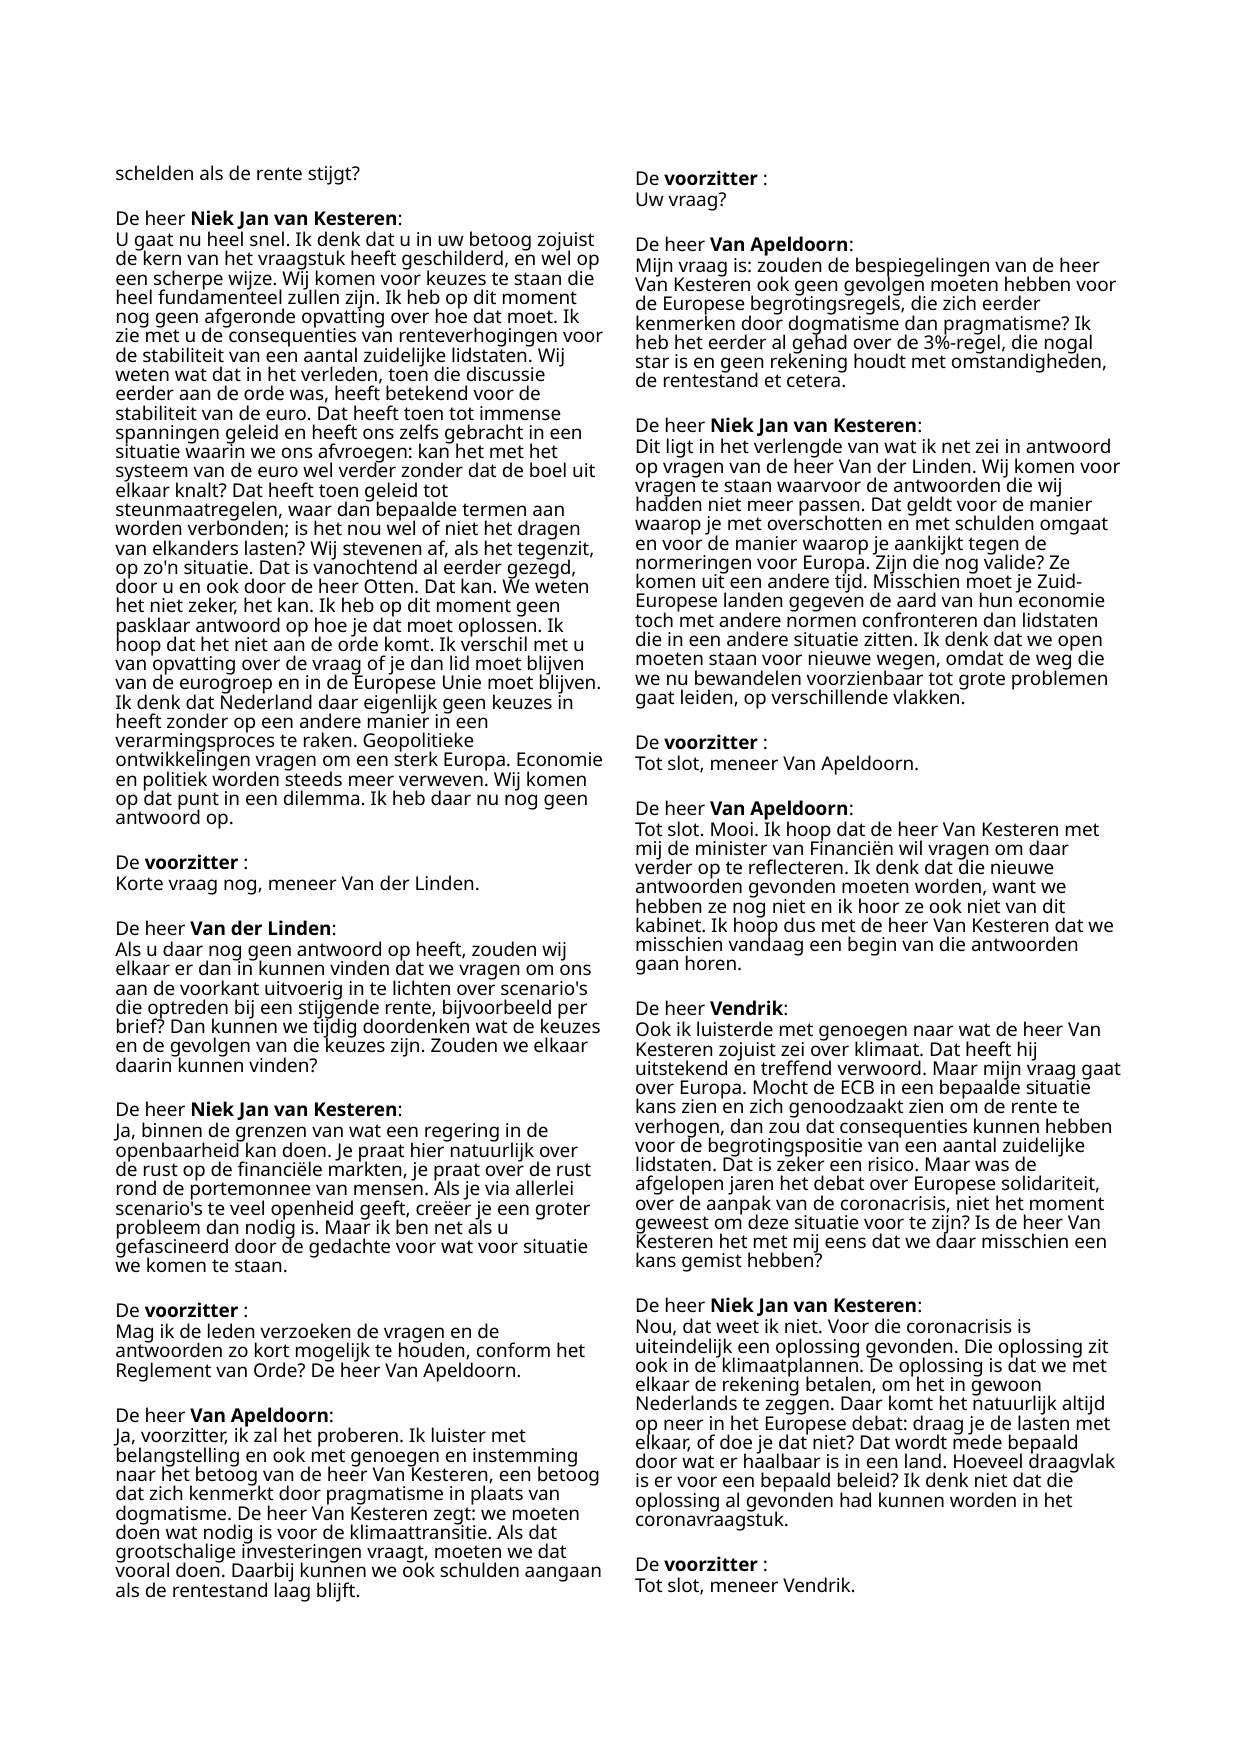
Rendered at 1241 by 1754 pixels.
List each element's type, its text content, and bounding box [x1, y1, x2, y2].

text Tot slot, meneer Van Apeldoorn. [635, 755, 1125, 774]
text De heer Niek Jan van Kesteren: [115, 1097, 605, 1122]
text De voorzitter : [115, 849, 605, 875]
text Korte vraag nog, meneer Van der Linden. [115, 875, 605, 894]
text De heer Vendrik: [635, 996, 1125, 1021]
text De heer Niek Jan van Kesteren: [115, 205, 605, 231]
text De heer Niek Jan van Kesteren: [635, 413, 1125, 438]
text De heer Van Apeldoorn: [115, 1402, 605, 1427]
text Tot slot. Mooi. Ik hoop dat de heer Van Kesteren met mij de minister van Financiën wil vragen om daar verder op te reflecteren. Ik denk dat die nieuwe antwoorden gevonden moeten worden, want we hebben ze nog niet en ik hoor ze ook niet van dit kabinet. Ik hoop dus met de heer Van Kesteren dat we misschien vandaag een begin van die antwoorden gaan horen. [635, 821, 1125, 975]
text Nou, dat weet ik niet. Voor die coronacrisis is uiteindelijk een oplossing gevonden. Die oplossing zit ook in de klimaatplannen. De oplossing is dat we met elkaar de rekening betalen, om het in gewoon Nederlands te zeggen. Daar komt het natuurlijk altijd op neer in het Europese debat: draag je de lasten met elkaar, of doe je dat niet? Dat wordt mede bepaald door wat er haalbaar is in een land. Hoeveel draagvlak is er voor een bepaald beleid? Ik denk niet dat die oplossing al gevonden had kunnen worden in het coronavraagstuk. [635, 1318, 1125, 1530]
text Ja, binnen de grenzen van wat een regering in de openbaarheid kan doen. Je praat hier natuurlijk over de rust op de financiële markten, je praat over de rust rond de portemonnee van mensen. Als je via allerlei scenario's te veel openheid geeft, creëer je een groter probleem dan nodig is. Maar ik ben net als u gefascineerd door de gedachte voor wat voor situatie we komen te staan. [115, 1122, 605, 1277]
text De heer Van der Linden: [115, 915, 605, 941]
text schelden als de rente stijgt? [115, 165, 605, 184]
text Als u daar nog geen antwoord op heeft, zouden wij elkaar er dan in kunnen vinden dat we vragen om ons aan de voorkant uitvoerig in te lichten over scenario's die optreden bij een stijgende rente, bijvoorbeeld per brief? Dan kunnen we tijdig doordenken wat de keuzes en de gevolgen van die keuzes zijn. Zouden we elkaar daarin kunnen vinden? [115, 941, 605, 1076]
text De voorzitter : [635, 729, 1125, 755]
text Ja, voorzitter, ik zal het proberen. Ik luister met belangstelling en ook met genoegen en instemming naar het betoog van de heer Van Kesteren, een betoog dat zich kenmerkt door pragmatisme in plaats van dogmatisme. De heer Van Kesteren zegt: we moeten doen wat nodig is voor de klimaattransitie. Als dat grootschalige investeringen vraagt, moeten we dat vooral doen. Daarbij kunnen we ook schulden aangaan als de rentestand laag blijft. [115, 1427, 605, 1601]
text U gaat nu heel snel. Ik denk dat u in uw betoog zojuist de kern van het vraagstuk heeft geschilderd, en wel op een scherpe wijze. Wij komen voor keuzes te staan die heel fundamenteel zullen zijn. Ik heb op dit moment nog geen afgeronde opvatting over hoe dat moet. Ik zie met u de consequenties van renteverhogingen voor de stabiliteit van een aantal zuidelijke lidstaten. Wij weten wat dat in het verleden, toen die discussie eerder aan de orde was, heeft betekend voor de stabiliteit van de euro. Dat heeft toen tot immense spanningen geleid en heeft ons zelfs gebracht in een situatie waarin we ons afvroegen: kan het met het systeem van de euro wel verder zonder dat de boel uit elkaar knalt? Dat heeft toen geleid tot steunmaatregelen, waar dan bepaalde termen aan worden verbonden; is het nou wel of niet het dragen van elkanders lasten? Wij stevenen af, als het tegenzit, op zo'n situatie. Dat is vanochtend al eerder gezegd, door u en ook door de heer Otten. Dat kan. We weten het niet zeker, het kan. Ik heb op dit moment geen pasklaar antwoord op hoe je dat moet oplossen. Ik hoop dat het niet aan de orde komt. Ik verschil met u van opvatting over de vraag of je dan lid moet blijven van de eurogroep en in de Europese Unie moet blijven. Ik denk dat Nederland daar eigenlijk geen keuzes in heeft zonder op een andere manier in een verarmingsproces te raken. Geopolitieke ontwikkelingen vragen om een sterk Europa. Economie en politiek worden steeds meer verweven. Wij komen op dat punt in een dilemma. Ik heb daar nu nog geen antwoord op. [115, 231, 605, 828]
text De voorzitter : [115, 1297, 605, 1323]
text De heer Niek Jan van Kesteren: [635, 1293, 1125, 1318]
text De voorzitter : [635, 1551, 1125, 1577]
text Dit ligt in het verlengde van wat ik net zei in antwoord op vragen van de heer Van der Linden. Wij komen voor vragen te staan waarvoor de antwoorden die wij hadden niet meer passen. Dat geldt voor de manier waarop je met overschotten en met schulden omgaat en voor de manier waarop je aankijkt tegen de normeringen voor Europa. Zijn die nog valide? Ze komen uit een andere tijd. Misschien moet je Zuid-Europese landen gegeven de aard van hun economie toch met andere normen confronteren dan lidstaten die in een andere situatie zitten. Ik denk dat we open moeten staan voor nieuwe wegen, omdat de weg die we nu bewandelen voorzienbaar tot grote problemen gaat leiden, op verschillende vlakken. [635, 438, 1125, 708]
text De heer Van Apeldoorn: [635, 795, 1125, 821]
text De voorzitter : [635, 165, 1125, 191]
text Ook ik luisterde met genoegen naar wat de heer Van Kesteren zojuist zei over klimaat. Dat heeft hij uitstekend en treffend verwoord. Maar mijn vraag gaat over Europa. Mocht de ECB in een bepaalde situatie kans zien en zich genoodzaakt zien om de rente te verhogen, dan zou dat consequenties kunnen hebben voor de begrotingspositie van een aantal zuidelijke lidstaten. Dat is zeker een risico. Maar was de afgelopen jaren het debat over Europese solidariteit, over de aanpak van de coronacrisis, niet het moment geweest om deze situatie voor te zijn? Is de heer Van Kesteren het met mij eens dat we daar misschien een kans gemist hebben? [635, 1021, 1125, 1272]
text Mag ik de leden verzoeken de vragen en de antwoorden zo kort mogelijk te houden, conform het Reglement van Orde? De heer Van Apeldoorn. [115, 1323, 605, 1381]
text De heer Van Apeldoorn: [635, 231, 1125, 257]
text Tot slot, meneer Vendrik. [635, 1577, 1125, 1596]
text Uw vraag? [635, 191, 1125, 210]
text Mijn vraag is: zouden de bespiegelingen van de heer Van Kesteren ook geen gevolgen moeten hebben voor de Europese begrotingsregels, die zich eerder kenmerken door dogmatisme dan pragmatisme? Ik heb het eerder al gehad over de 3%-regel, die nogal star is en geen rekening houdt met omstandigheden, de rentestand et cetera. [635, 257, 1125, 392]
